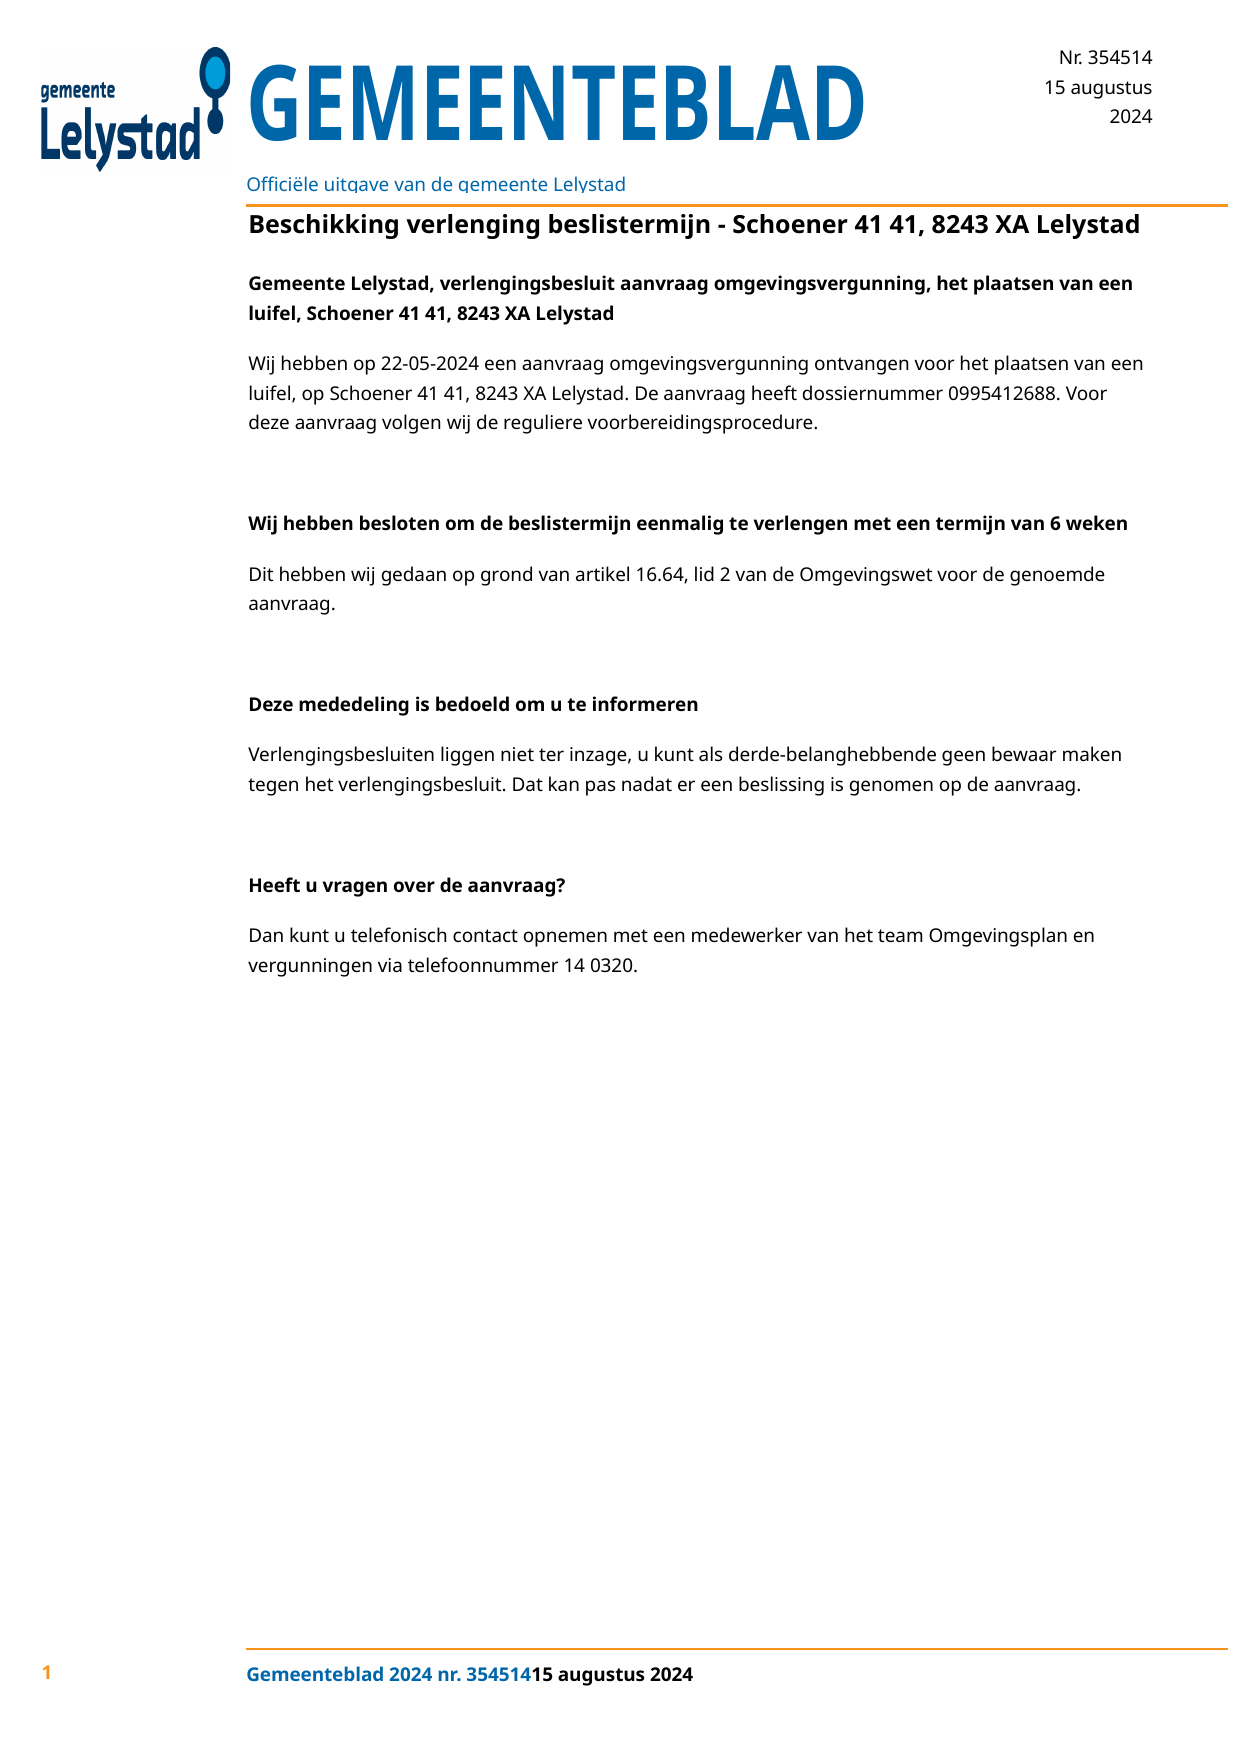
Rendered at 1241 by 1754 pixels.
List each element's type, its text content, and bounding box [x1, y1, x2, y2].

text Heeft u vragen over de aanvraag? [248, 872, 1152, 898]
picture [41, 47, 231, 172]
text Gemeente Lelystad, verlengingsbesluit aanvraag omgevingsvergunning, het plaatsen van een luifel, Schoener 41 41, 8243 XA Lelystad [248, 270, 1152, 326]
text Wij hebben besloten om de beslistermijn eenmalig te verlengen met een termijn van 6 weken [248, 510, 1152, 536]
text Verlengingsbesluiten liggen niet ter inzage, u kunt als derde-belanghebbende geen bewaar maken tegen het verlengingsbesluit. Dat kan pas nadat er een beslissing is genomen op de aanvraag. [248, 742, 1152, 797]
text Dit hebben wij gedaan op grond van artikel 16.64, lid 2 van de Omgevingswet voor de genoemde aanvraag. [248, 561, 1152, 616]
text Wij hebben op 22-05-2024 een aanvraag omgevingsvergunning ontvangen voor het plaatsen van een luifel, op Schoener 41 41, 8243 XA Lelystad. De aanvraag heeft dossiernummer 0995412688. Voor deze aanvraag volgen wij de reguliere voorbereidingsprocedure. [248, 350, 1152, 435]
text Deze mededeling is bedoeld om u te informeren [248, 691, 1152, 717]
text Dan kunt u telefonisch contact opnemen met een medewerker van het team Omgevingsplan en vergunningen via telefoonnummer 14 0320. [248, 922, 1152, 978]
text Beschikking verlenging beslistermijn - Schoener 41 41, 8243 XA Lelystad [248, 207, 1152, 241]
